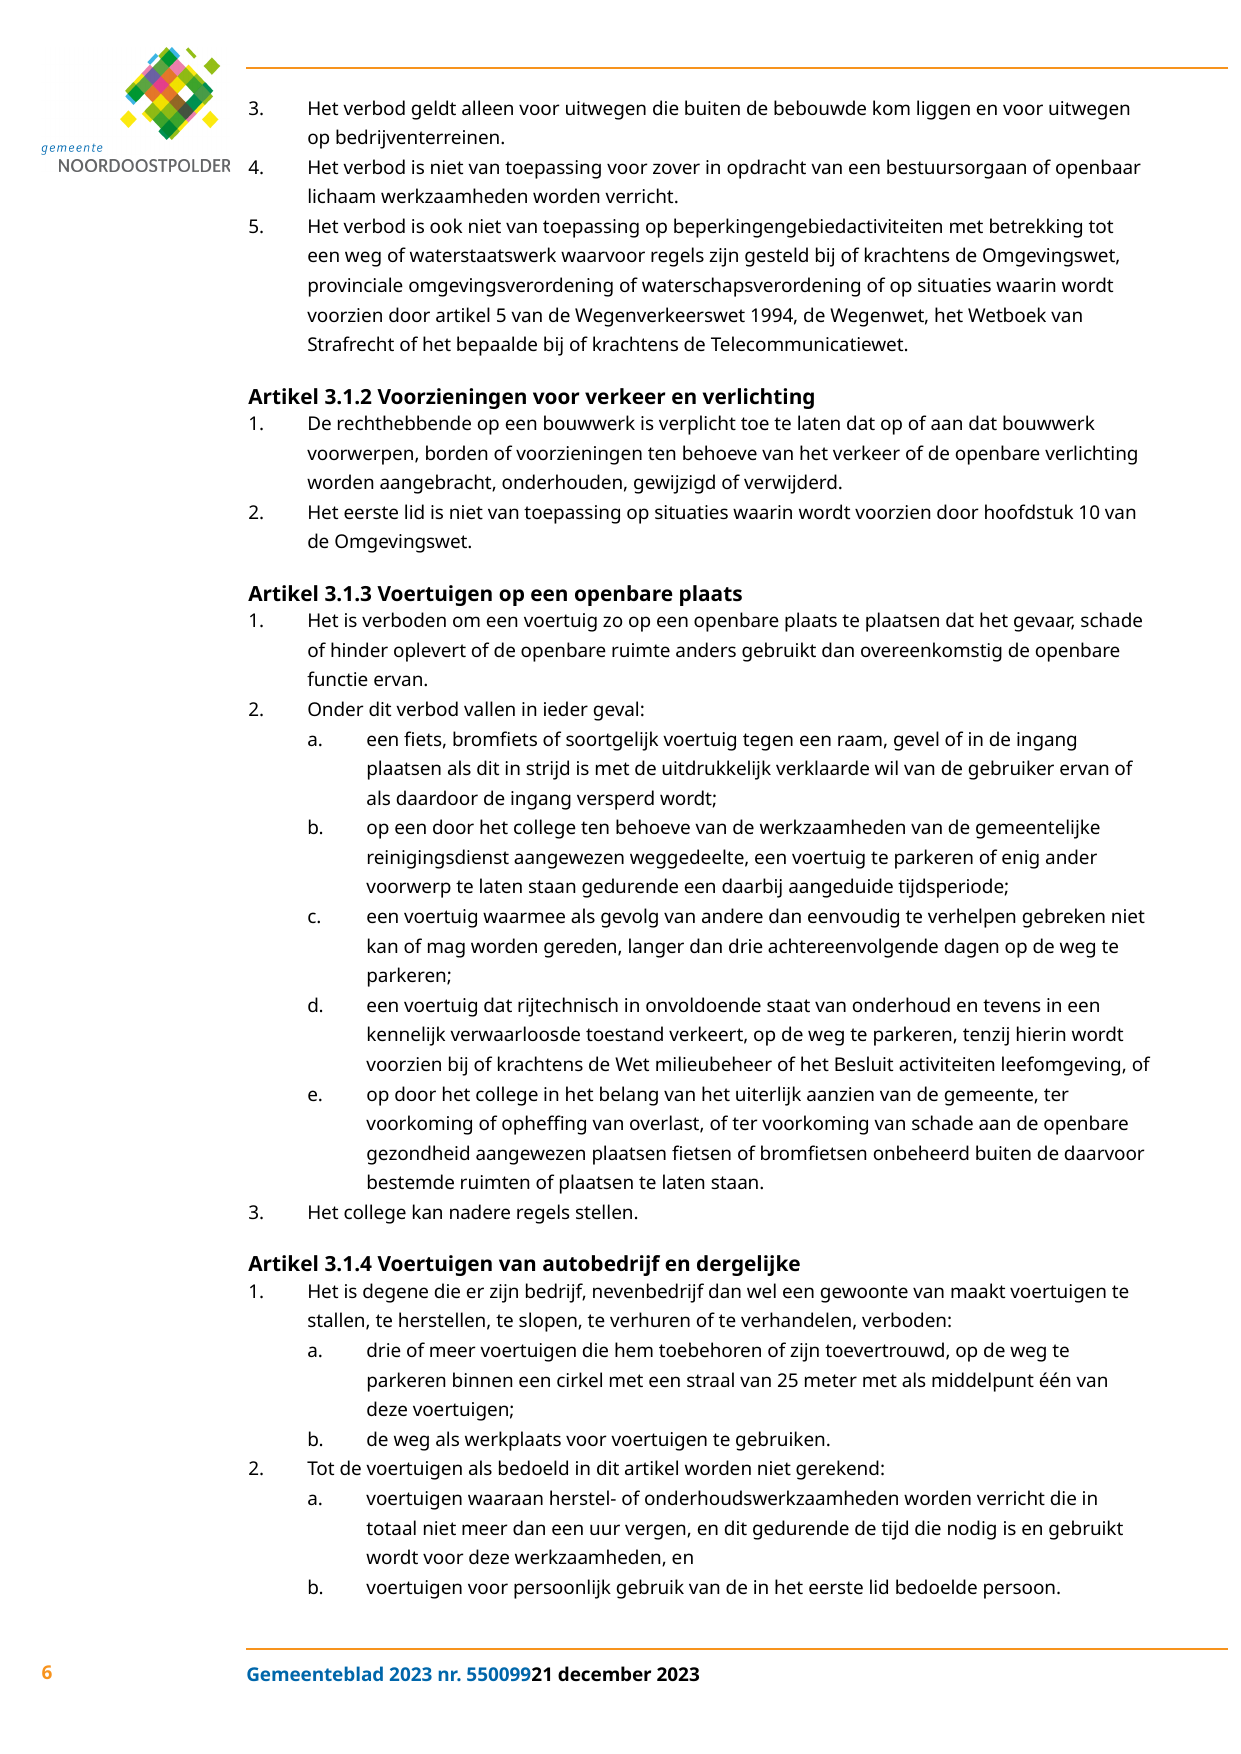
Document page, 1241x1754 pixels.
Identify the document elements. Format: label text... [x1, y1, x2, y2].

list voertuigen voor persoonlijk gebruik van de in het eerste lid bedoelde persoon. [307, 1574, 1152, 1599]
list drie of meer voertuigen die hem toebehoren of zijn toevertrouwd, op de weg te parkeren binnen een cirkel met een straal van 25 meter met als middelpunt één van deze voertuigen; [307, 1337, 1152, 1422]
list de weg als werkplaats voor voertuigen te gebruiken. [307, 1426, 1152, 1452]
list De rechthebbende op een bouwwerk is verplicht toe te laten dat op of aan dat bouwwerk voorwerpen, borden of voorzieningen ten behoeve van het verkeer of de openbare verlichting worden aangebracht, onderhouden, gewijzigd of verwijderd. [248, 410, 1152, 495]
list Het verbod is ook niet van toepassing op beperkingengebiedactiviteiten met betrekking tot een weg of waterstaatswerk waarvoor regels zijn gesteld bij of krachtens de Omgevingswet, provinciale omgevingsverordening of waterschapsverordening of op situaties waarin wordt voorzien door artikel 5 van de Wegenverkeerswet 1994, de Wegenwet, het Wetboek van Strafrecht of het bepaalde bij of krachtens de Telecommunicatiewet. [248, 213, 1152, 357]
list voertuigen waaraan herstel- of onderhoudswerkzaamheden worden verricht die in totaal niet meer dan een uur vergen, en dit gedurende de tijd die nodig is en gebruikt wordt voor deze werkzaamheden, en [307, 1485, 1152, 1570]
list Het eerste lid is niet van toepassing op situaties waarin wordt voorzien door hoofdstuk 10 van de Omgevingswet. [248, 499, 1152, 554]
list Het verbod geldt alleen voor uitwegen die buiten de bebouwde kom liggen en voor uitwegen op bedrijventerreinen. [248, 95, 1152, 150]
text Artikel 3.1.2 Voorzieningen voor verkeer en verlichting [248, 382, 1152, 410]
list Het is verboden om een voertuig zo op een openbare plaats te plaatsen dat het gevaar, schade of hinder oplevert of de openbare ruimte anders gebruikt dan overeenkomstig de openbare functie ervan. [248, 607, 1152, 692]
text Artikel 3.1.4 Voertuigen van autobedrijf en dergelijke [248, 1249, 1152, 1278]
list op een door het college ten behoeve van de werkzaamheden van de gemeentelijke reinigingsdienst aangewezen weggedeelte, een voertuig te parkeren of enig ander voorwerp te laten staan gedurende een daarbij aangeduide tijdsperiode; [307, 814, 1152, 899]
list een voertuig waarmee als gevolg van andere dan eenvoudig te verhelpen gebreken niet kan of mag worden gereden, langer dan drie achtereenvolgende dagen op de weg te parkeren; [307, 903, 1152, 988]
list een fiets, bromfiets of soortgelijk voertuig tegen een raam, gevel of in de ingang plaatsen als dit in strijd is met de uitdrukkelijk verklaarde wil van de gebruiker ervan of als daardoor de ingang versperd wordt; [307, 726, 1152, 811]
list Het college kan nadere regels stellen. [248, 1199, 1152, 1225]
list Onder dit verbod vallen in ieder geval: [248, 696, 1152, 722]
text Artikel 3.1.3 Voertuigen op een openbare plaats [248, 579, 1152, 607]
list Het verbod is niet van toepassing voor zover in opdracht van een bestuursorgaan of openbaar lichaam werkzaamheden worden verricht. [248, 154, 1152, 209]
list Tot de voertuigen als bedoeld in dit artikel worden niet gerekend: [248, 1456, 1152, 1481]
list Het is degene die er zijn bedrijf, nevenbedrijf dan wel een gewoonte van maakt voertuigen te stallen, te herstellen, te slopen, te verhuren of te verhandelen, verboden: [248, 1278, 1152, 1333]
list een voertuig dat rijtechnisch in onvoldoende staat van onderhoud en tevens in een kennelijk verwaarloosde toestand verkeert, op de weg te parkeren, tenzij hierin wordt voorzien bij of krachtens de Wet milieubeheer of het Besluit activiteiten leefomgeving, of [307, 992, 1152, 1077]
picture [41, 47, 231, 172]
list op door het college in het belang van het uiterlijk aanzien van de gemeente, ter voorkoming of opheffing van overlast, of ter voorkoming van schade aan de openbare gezondheid aangewezen plaatsen fietsen of bromfietsen onbeheerd buiten de daarvoor bestemde ruimten of plaatsen te laten staan. [307, 1081, 1152, 1195]
